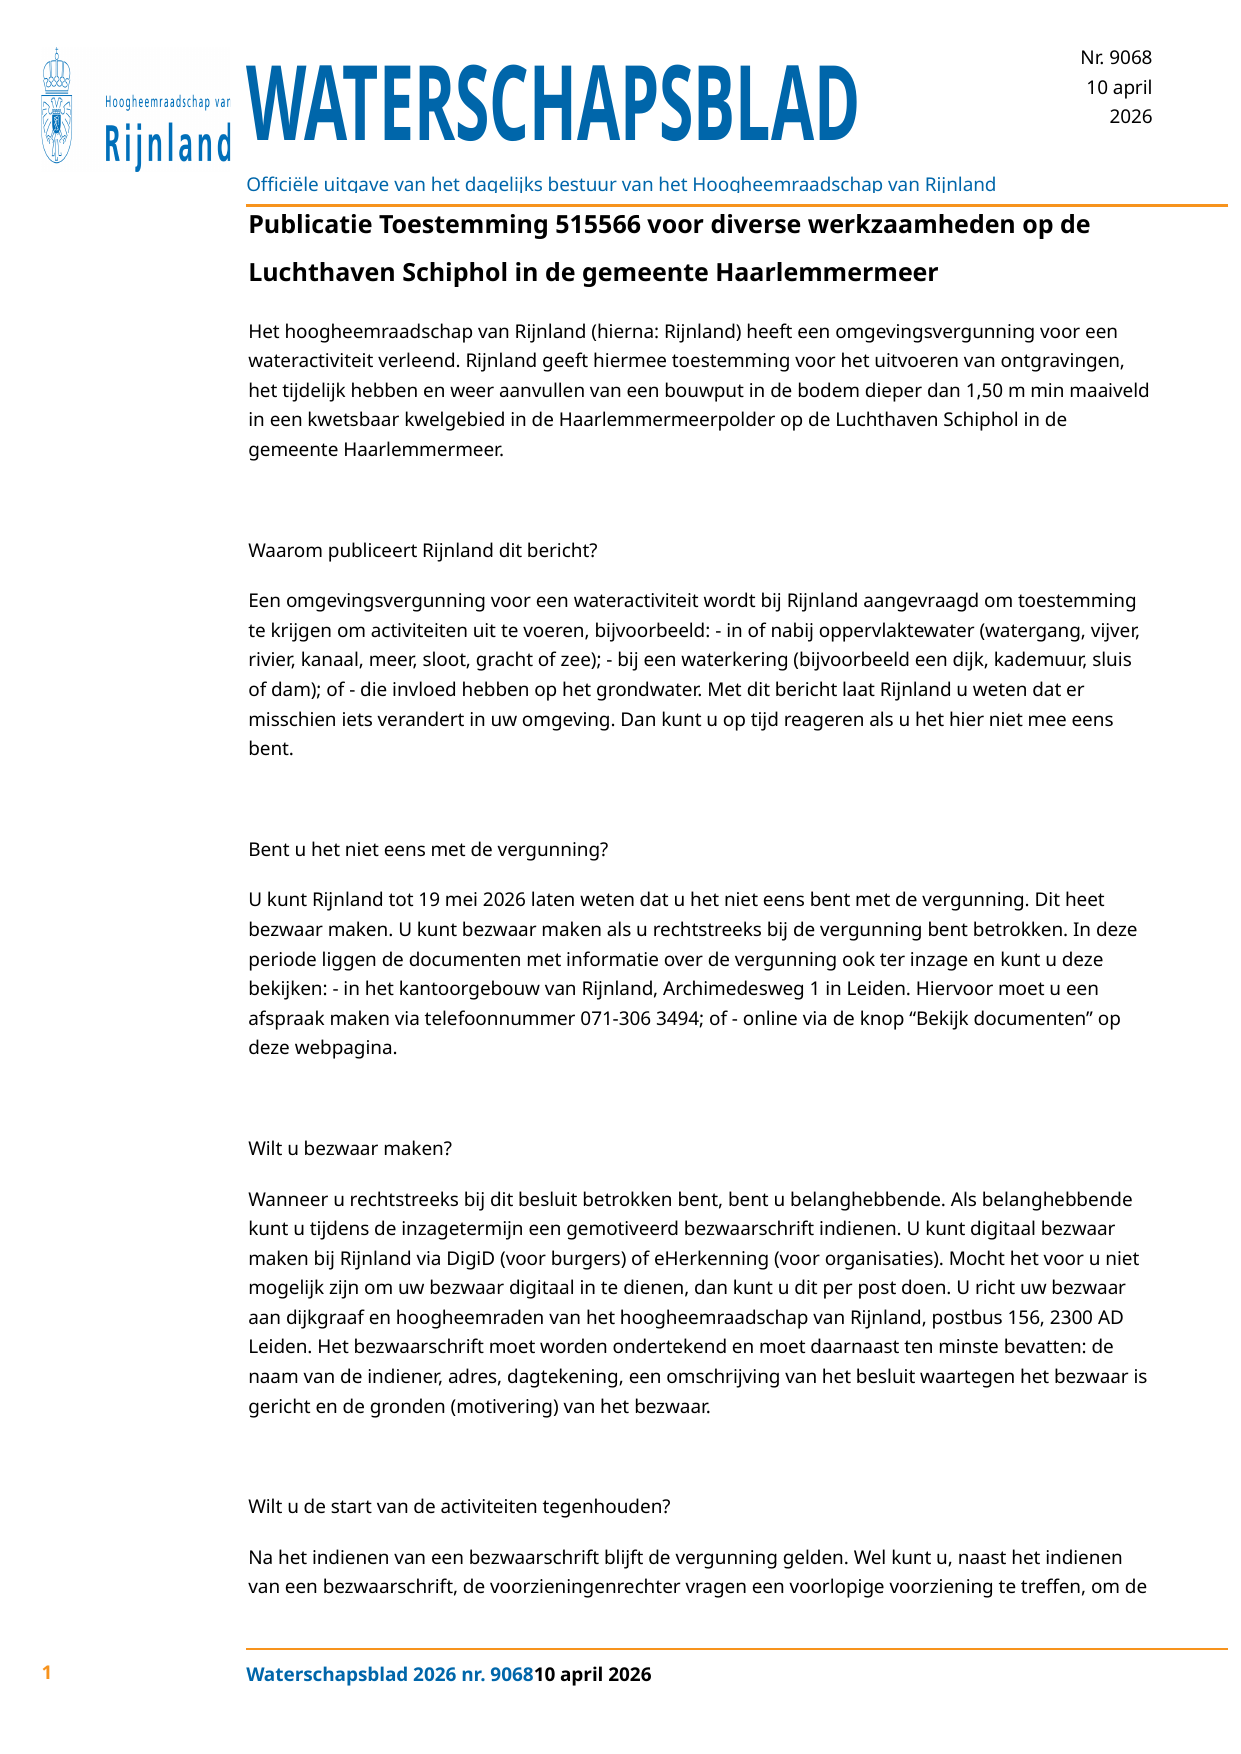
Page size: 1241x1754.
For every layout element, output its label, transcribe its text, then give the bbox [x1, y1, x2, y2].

text U kunt Rijnland tot 19 mei 2026 laten weten dat u het niet eens bent met de vergunning. Dit heet bezwaar maken. U kunt bezwaar maken als u rechtstreeks bij de vergunning bent betrokken. In deze periode liggen de documenten met informatie over de vergunning ook ter inzage en kunt u deze bekijken: - in het kantoorgebouw van Rijnland, Archimedesweg 1 in Leiden. Hiervoor moet u een afspraak maken via telefoonnummer 071-306 3494; of - online via de knop “Bekijk documenten” op deze webpagina. [248, 887, 1152, 1060]
text Het hoogheemraadschap van Rijnland (hierna: Rijnland) heeft een omgevingsvergunning voor een wateractiviteit verleend. Rijnland geeft hiermee toestemming voor het uitvoeren van ontgravingen, het tijdelijk hebben en weer aanvullen van een bouwput in de bodem dieper dan 1,50 m min maaiveld in een kwetsbaar kwelgebied in de Haarlemmermeerpolder op de Luchthaven Schiphol in de gemeente Haarlemmermeer. [248, 318, 1152, 462]
text Na het indienen van een bezwaarschrift blijft de vergunning gelden. Wel kunt u, naast het indienen van een bezwaarschrift, de voorzieningenrechter vragen een voorlopige voorziening te treffen, om de [248, 1544, 1152, 1599]
text Wilt u bezwaar maken? [248, 1135, 1152, 1161]
text Waarom publiceert Rijnland dit bericht? [248, 537, 1152, 563]
picture [41, 47, 231, 172]
text Een omgevingsvergunning voor een wateractiviteit wordt bij Rijnland aangevraagd om toestemming te krijgen om activiteiten uit te voeren, bijvoorbeeld: - in of nabij oppervlaktewater (watergang, vijver, rivier, kanaal, meer, sloot, gracht of zee); - bij een waterkering (bijvoorbeeld een dijk, kademuur, sluis of dam); of - die invloed hebben op het grondwater. Met dit bericht laat Rijnland u weten dat er misschien iets verandert in uw omgeving. Dan kunt u op tijd reageren als u het hier niet mee eens bent. [248, 587, 1152, 761]
text Wilt u de start van de activiteiten tegenhouden? [248, 1494, 1152, 1519]
text Wanneer u rechtstreeks bij dit besluit betrokken bent, bent u belanghebbende. Als belanghebbende kunt u tijdens de inzagetermijn een gemotiveerd bezwaarschrift indienen. U kunt digitaal bezwaar maken bij Rijnland via DigiD (voor burgers) of eHerkenning (voor organisaties). Mocht het voor u niet mogelijk zijn om uw bezwaar digitaal in te dienen, dan kunt u dit per post doen. U richt uw bezwaar aan dijkgraaf en hoogheemraden van het hoogheemraadschap van Rijnland, postbus 156, 2300 AD Leiden. Het bezwaarschrift moet worden ondertekend en moet daarnaast ten minste bevatten: de naam van de indiener, adres, dagtekening, een omschrijving van het besluit waartegen het bezwaar is gericht en de gronden (motivering) van het bezwaar. [248, 1186, 1152, 1419]
text Bent u het niet eens met de vergunning? [248, 836, 1152, 862]
text Publicatie Toestemming 515566 voor diverse werkzaamheden op de Luchthaven Schiphol in de gemeente Haarlemmermeer [248, 207, 1152, 288]
